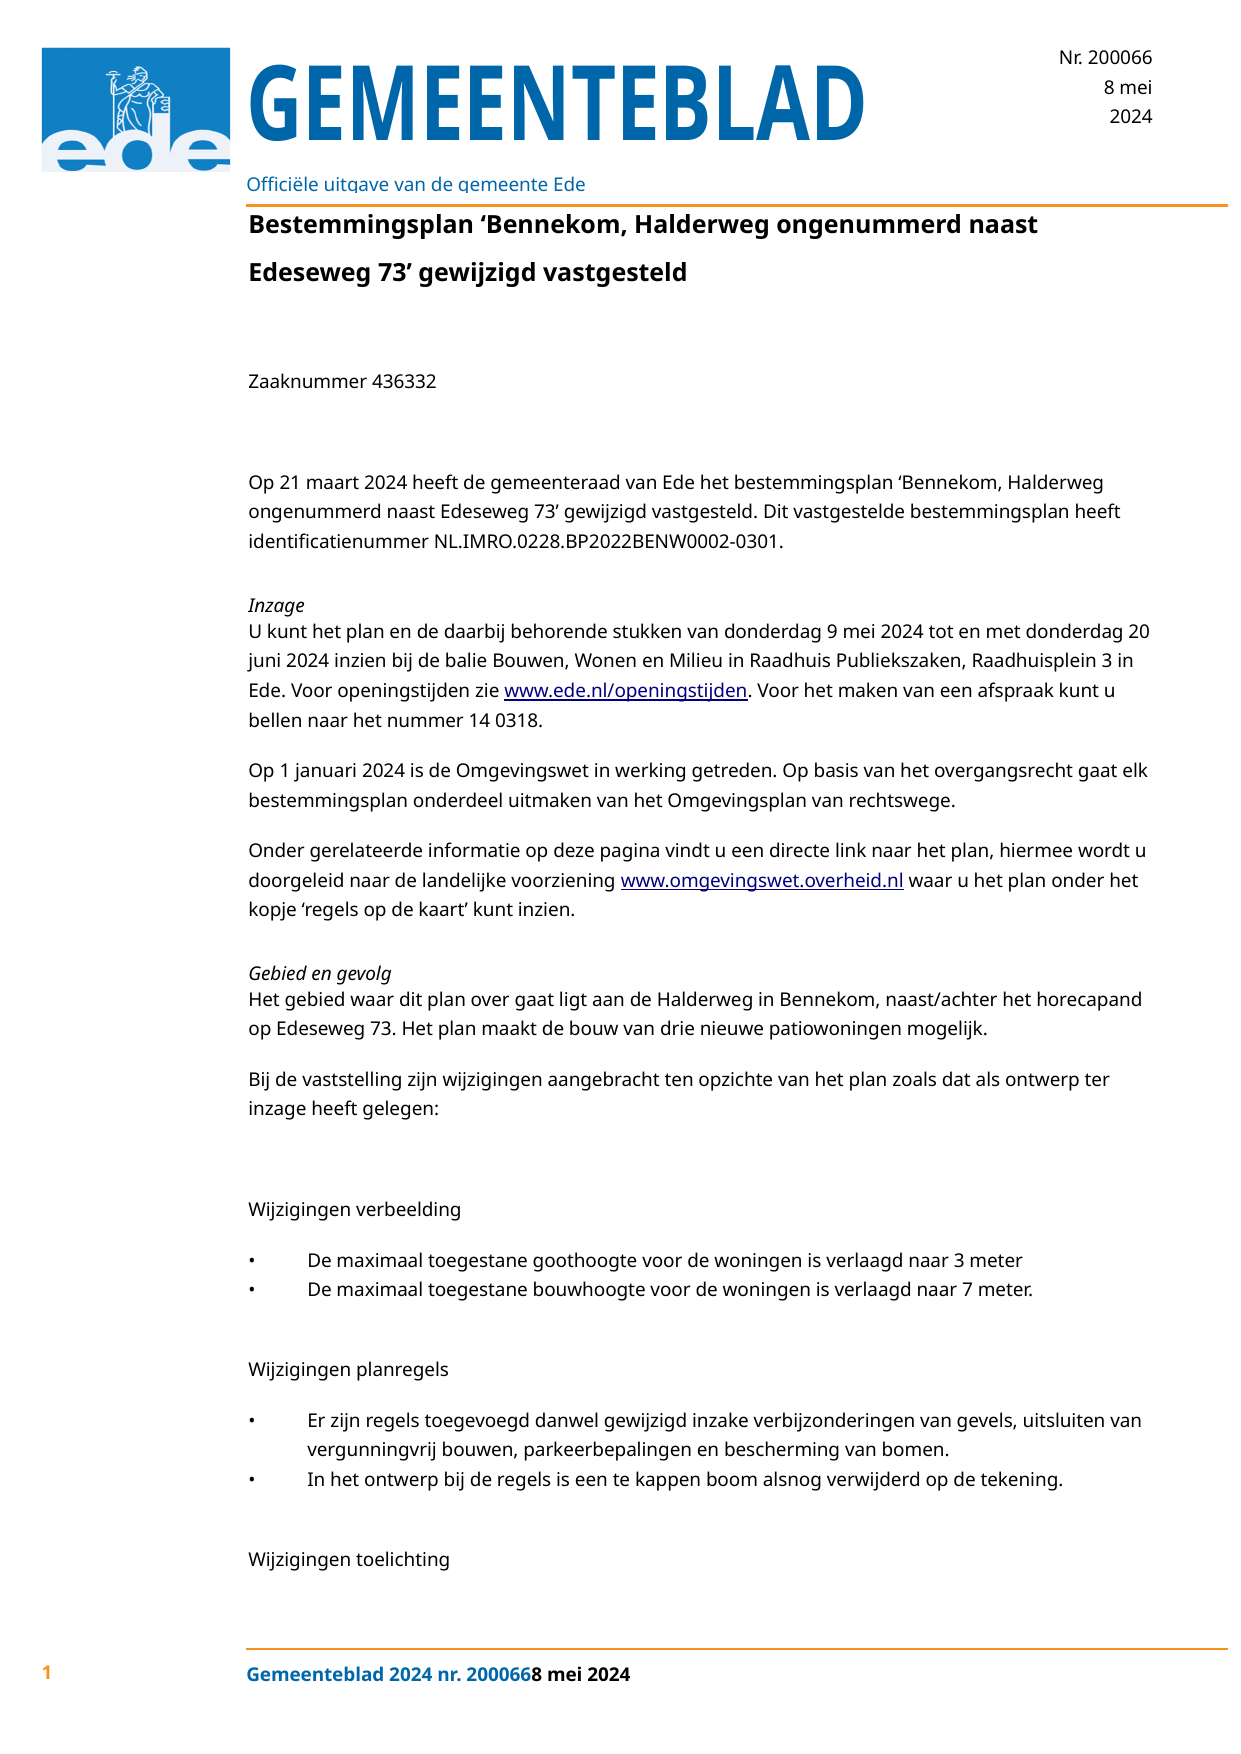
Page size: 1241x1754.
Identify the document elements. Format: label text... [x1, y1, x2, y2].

text Wijzigingen verbeelding [248, 1196, 1152, 1222]
text Bestemmingsplan ‘Bennekom, Halderweg ongenummerd naast Edeseweg 73’ gewijzigd vastgesteld [248, 207, 1152, 288]
picture [41, 47, 231, 172]
text Gebied en gevolg [248, 960, 1152, 986]
list De maximaal toegestane goothoogte voor de woningen is verlaagd naar 3 meter [248, 1247, 1152, 1273]
text Het gebied waar dit plan over gaat ligt aan de Halderweg in Bennekom, naast/achter het horecapand op Edeseweg 73. Het plan maakt de bouw van drie nieuwe patiowoningen mogelijk. [248, 986, 1152, 1041]
text Wijzigingen planregels [248, 1356, 1152, 1382]
text Wijzigingen toelichting [248, 1546, 1152, 1572]
text Zaaknummer 436332 [248, 368, 1152, 394]
list In het ontwerp bij de regels is een te kappen boom alsnog verwijderd op de tekening. [248, 1466, 1152, 1492]
list Er zijn regels toegevoegd danwel gewijzigd inzake verbijzonderingen van gevels, uitsluiten van vergunningvrij bouwen, parkeerbepalingen en bescherming van bomen. [248, 1407, 1152, 1462]
text Onder gerelateerde informatie op deze pagina vindt u een directe link naar het plan, hiermee wordt u doorgeleid naar de landelijke voorziening www.omgevingswet.overheid.nl waar u het plan onder het kopje ‘regels op de kaart’ kunt inzien. [248, 837, 1152, 922]
text U kunt het plan en de daarbij behorende stukken van donderdag 9 mei 2024 tot en met donderdag 20 juni 2024 inzien bij de balie Bouwen, Wonen en Milieu in Raadhuis Publiekszaken, Raadhuisplein 3 in Ede. Voor openingstijden zie www.ede.nl/openingstijden. Voor het maken van een afspraak kunt u bellen naar het nummer 14 0318. [248, 618, 1152, 732]
list De maximaal toegestane bouwhoogte voor de woningen is verlaagd naar 7 meter. [248, 1276, 1152, 1302]
text Op 21 maart 2024 heeft de gemeenteraad van Ede het bestemmingsplan ‘Bennekom, Halderweg ongenummerd naast Edeseweg 73’ gewijzigd vastgesteld. Dit vastgestelde bestemmingsplan heeft identificatienummer NL.IMRO.0228.BP2022BENW0002-0301. [248, 469, 1152, 554]
text Bij de vaststelling zijn wijzigingen aangebracht ten opzichte van het plan zoals dat als ontwerp ter inzage heeft gelegen: [248, 1066, 1152, 1121]
text Inzage [248, 592, 1152, 618]
text Op 1 januari 2024 is de Omgevingswet in werking getreden. Op basis van het overgangsrecht gaat elk bestemmingsplan onderdeel uitmaken van het Omgevingsplan van rechtswege. [248, 757, 1152, 812]
